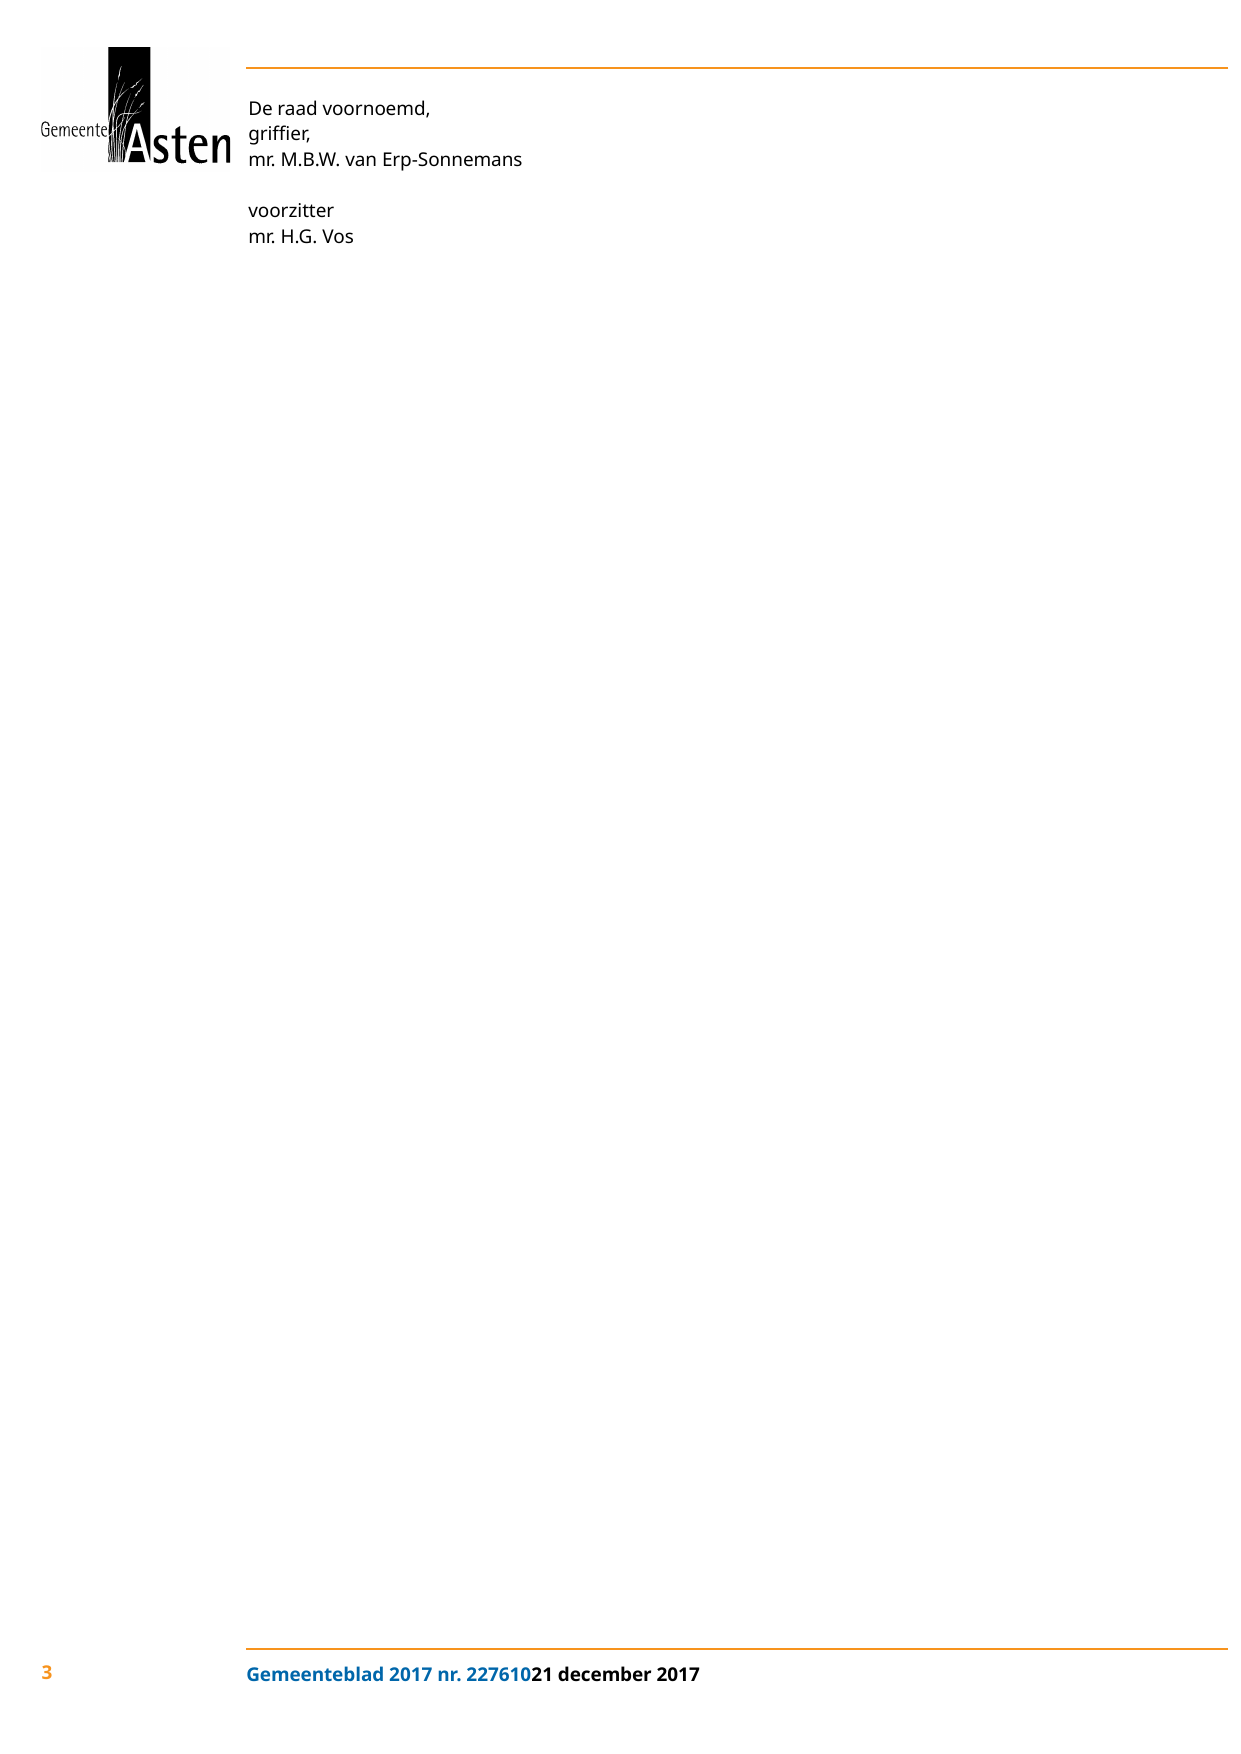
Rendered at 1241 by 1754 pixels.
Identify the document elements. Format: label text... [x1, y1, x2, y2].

text voorzitter [248, 198, 1152, 223]
text griffier, [248, 121, 1152, 146]
picture [41, 47, 231, 172]
text De raad voornoemd, [248, 95, 1152, 121]
text mr. H.G. Vos [248, 223, 1152, 249]
text mr. M.B.W. van Erp-Sonnemans [248, 146, 1152, 172]
